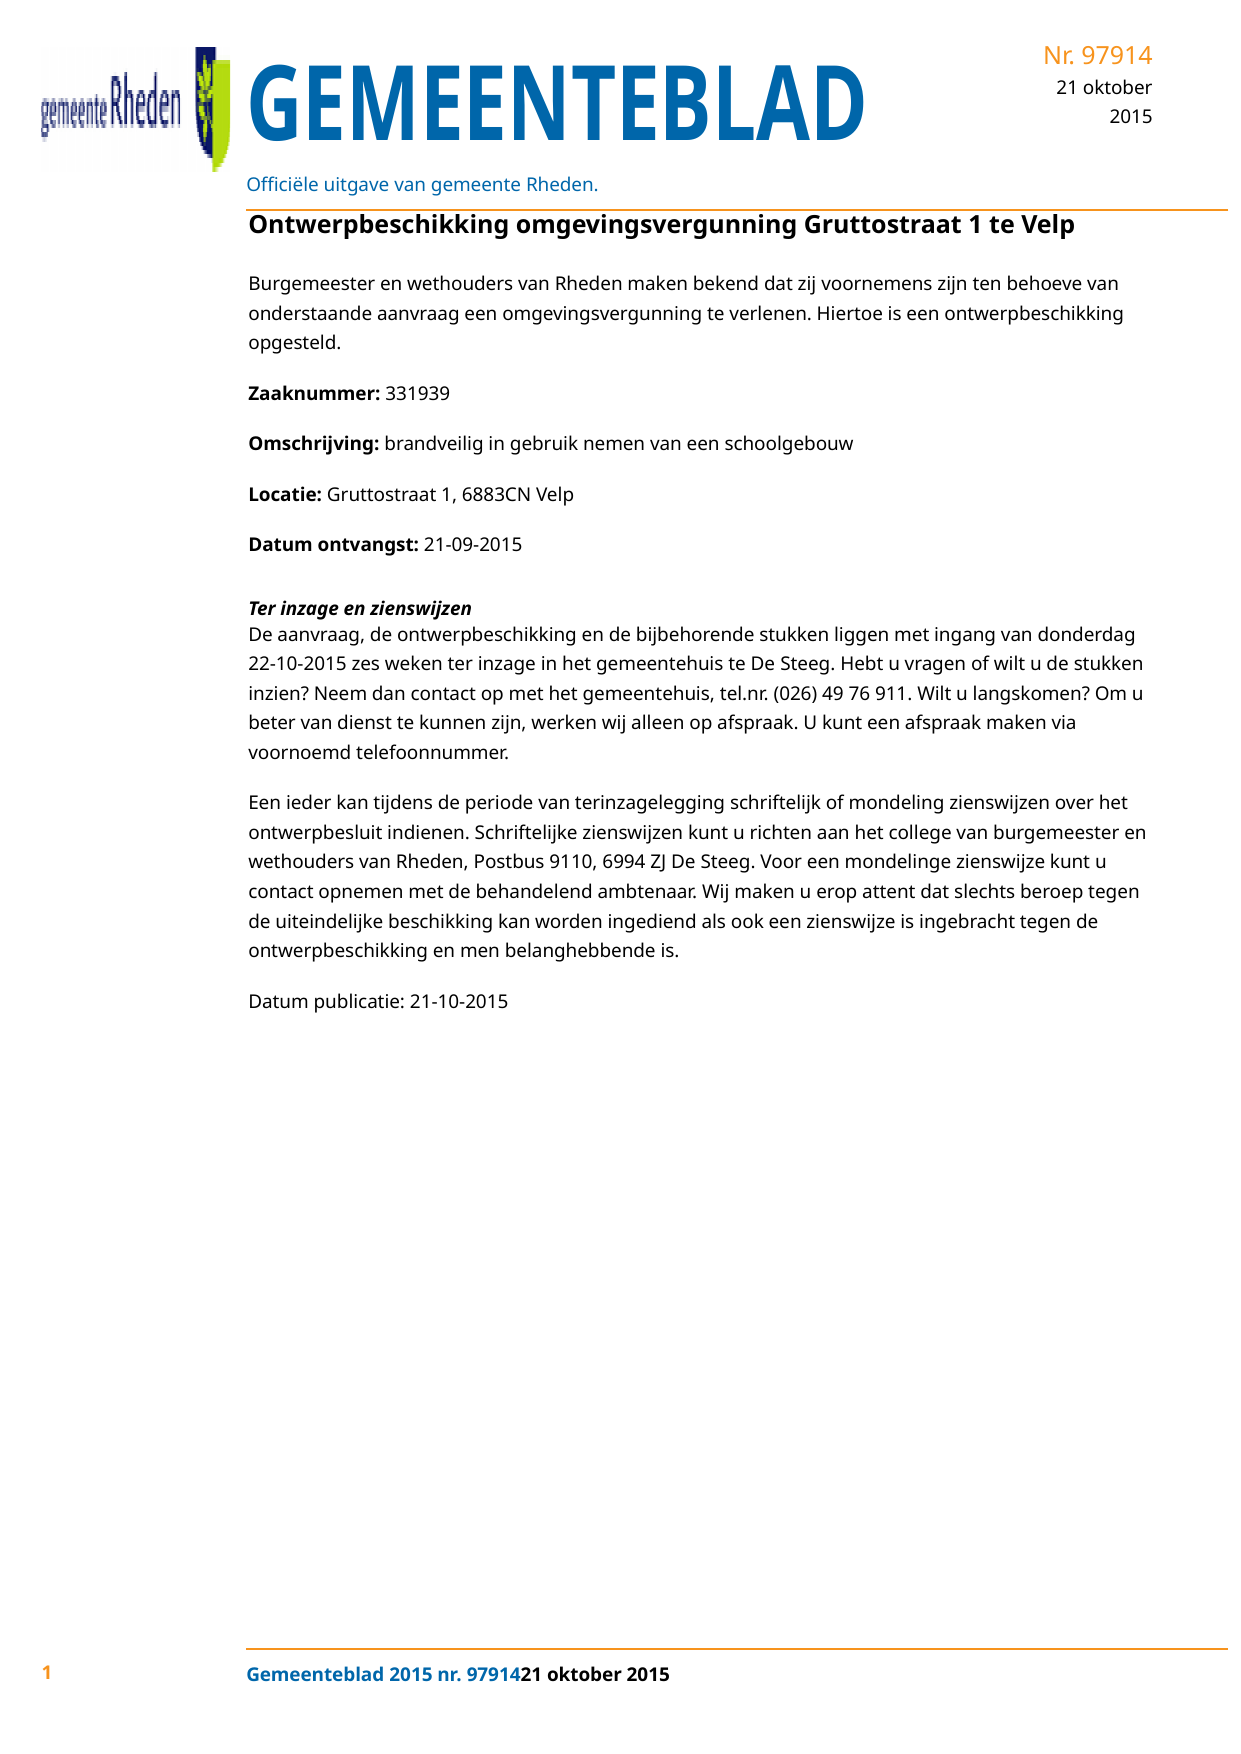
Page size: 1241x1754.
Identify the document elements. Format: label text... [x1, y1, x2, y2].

text Zaaknummer: 331939 [248, 380, 1152, 406]
text Burgemeester en wethouders van Rheden maken bekend dat zij voornemens zijn ten behoeve van onderstaande aanvraag een omgevingsvergunning te verlenen. Hiertoe is een ontwerpbeschikking opgesteld. [248, 270, 1152, 355]
text Locatie: Gruttostraat 1, 6883CN Velp [248, 481, 1152, 506]
text De aanvraag, de ontwerpbeschikking en de bijbehorende stukken liggen met ingang van donderdag 22-10-2015 zes weken ter inzage in het gemeentehuis te De Steeg. Hebt u vragen of wilt u de stukken inzien? Neem dan contact op met het gemeentehuis, tel.nr. (026) 49 76 911. Wilt u langskomen? Om u beter van dienst te kunnen zijn, werken wij alleen op afspraak. U kunt een afspraak maken via voornoemd telefoonnummer. [248, 621, 1152, 765]
text Datum publicatie: 21-10-2015 [248, 988, 1152, 1014]
text Datum ontvangst: 21-09-2015 [248, 531, 1152, 557]
text Ontwerpbeschikking omgevingsvergunning Gruttostraat 1 te Velp [248, 211, 1152, 241]
text Omschrijving: brandveilig in gebruik nemen van een schoolgebouw [248, 430, 1152, 456]
text Een ieder kan tijdens de periode van terinzagelegging schriftelijk of mondeling zienswijzen over het ontwerpbesluit indienen. Schriftelijke zienswijzen kunt u richten aan het college van burgemeester en wethouders van Rheden, Postbus 9110, 6994 ZJ De Steeg. Voor een mondelinge zienswijze kunt u contact opnemen met de behandelend ambtenaar. Wij maken u erop attent dat slechts beroep tegen de uiteindelijke beschikking kan worden ingediend als ook een zienswijze is ingebracht tegen de ontwerpbeschikking en men belanghebbende is. [248, 789, 1152, 963]
text Ter inzage en zienswijzen [248, 595, 1152, 621]
picture [41, 47, 231, 172]
